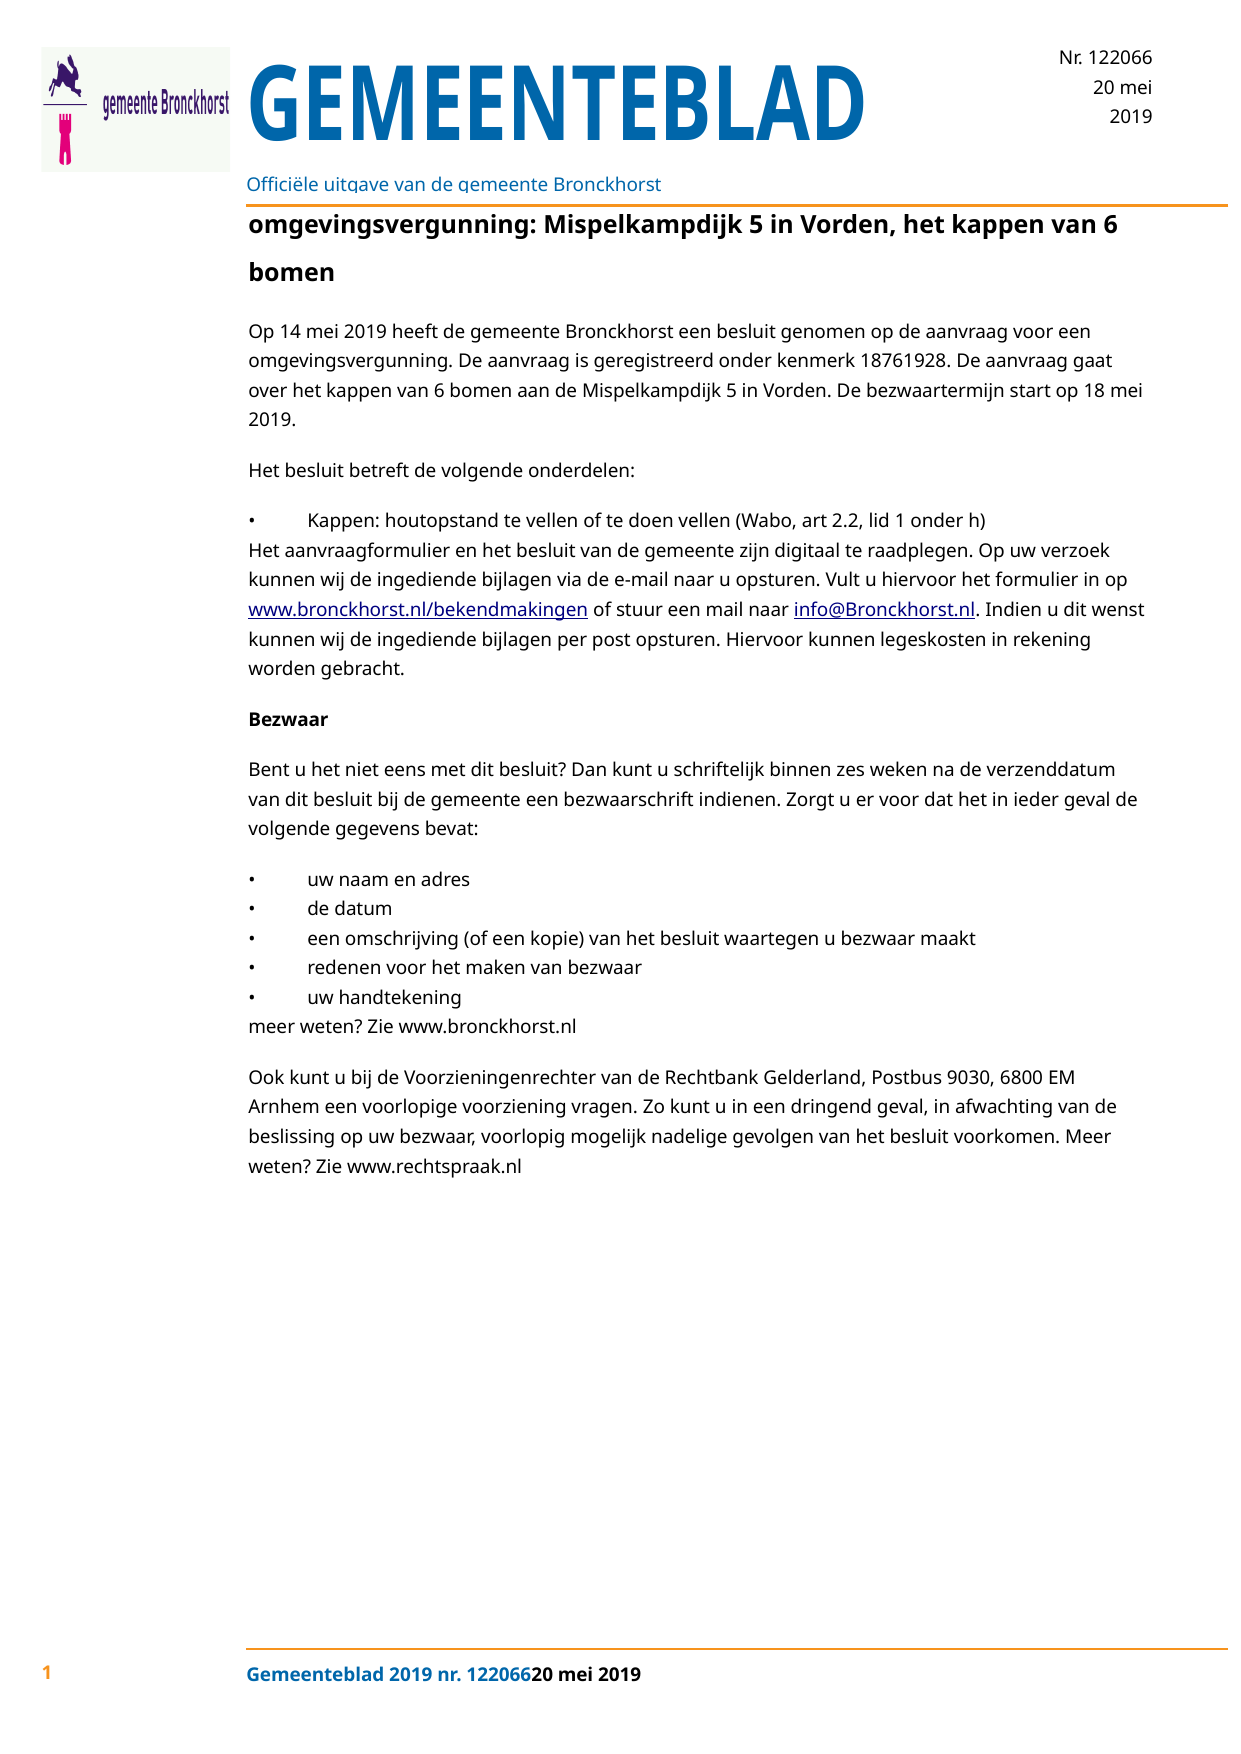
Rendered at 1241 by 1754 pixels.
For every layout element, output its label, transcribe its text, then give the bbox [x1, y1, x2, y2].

list de datum [248, 895, 1152, 921]
text Bent u het niet eens met dit besluit? Dan kunt u schriftelijk binnen zes weken na de verzenddatum van dit besluit bij de gemeente een bezwaarschrift indienen. Zorgt u er voor dat het in ieder geval de volgende gegevens bevat: [248, 756, 1152, 841]
list uw handtekening [248, 984, 1152, 1010]
text Bezwaar [248, 706, 1152, 732]
text omgevingsvergunning: Mispelkampdijk 5 in Vorden, het kappen van 6 bomen [248, 207, 1152, 288]
list redenen voor het maken van bezwaar [248, 954, 1152, 980]
text meer weten? Zie www.bronckhorst.nl [248, 1014, 1152, 1039]
list Kappen: houtopstand te vellen of te doen vellen (Wabo, art 2.2, lid 1 onder h) [248, 507, 1152, 533]
text Het besluit betreft de volgende onderdelen: [248, 457, 1152, 483]
list een omschrijving (of een kopie) van het besluit waartegen u bezwaar maakt [248, 925, 1152, 951]
text Ook kunt u bij de Voorzieningenrechter van de Rechtbank Gelderland, Postbus 9030, 6800 EM Arnhem een voorlopige voorziening vragen. Zo kunt u in een dringend geval, in afwachting van de beslissing op uw bezwaar, voorlopig mogelijk nadelige gevolgen van het besluit voorkomen. Meer weten? Zie www.rechtspraak.nl [248, 1064, 1152, 1179]
text Op 14 mei 2019 heeft de gemeente Bronckhorst een besluit genomen op de aanvraag voor een omgevingsvergunning. De aanvraag is geregistreerd onder kenmerk 18761928. De aanvraag gaat over het kappen van 6 bomen aan de Mispelkampdijk 5 in Vorden. De bezwaartermijn start op 18 mei 2019. [248, 318, 1152, 432]
picture [41, 47, 231, 172]
text Het aanvraagformulier en het besluit van de gemeente zijn digitaal te raadplegen. Op uw verzoek kunnen wij de ingediende bijlagen via de e-mail naar u opsturen. Vult u hiervoor het formulier in op www.bronckhorst.nl/bekendmakingen of stuur een mail naar info@Bronckhorst.nl. Indien u dit wenst kunnen wij de ingediende bijlagen per post opsturen. Hiervoor kunnen legeskosten in rekening worden gebracht. [248, 537, 1152, 681]
list uw naam en adres [248, 866, 1152, 892]
